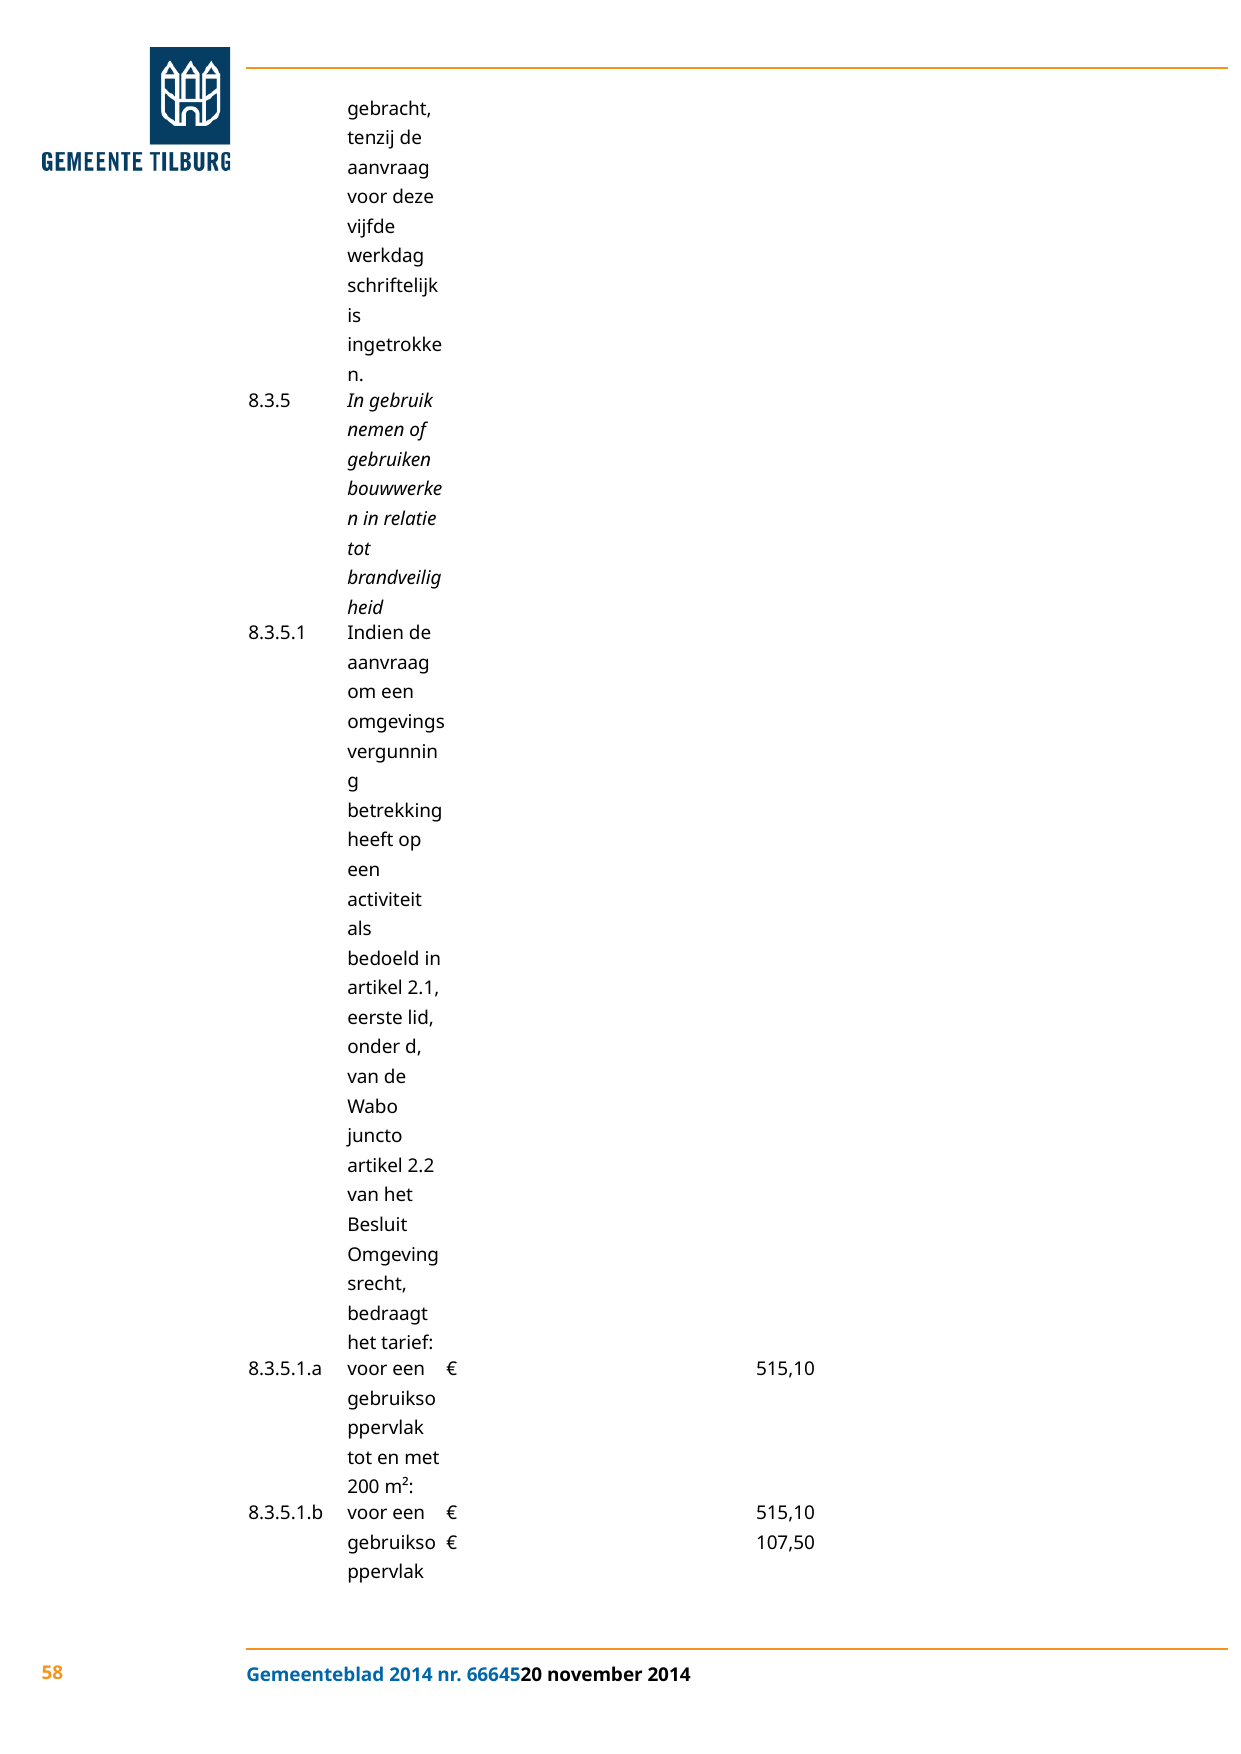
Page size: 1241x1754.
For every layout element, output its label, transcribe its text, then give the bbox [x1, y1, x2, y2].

table_cell 8.3.5.1 [248, 620, 347, 1355]
table_cell [446, 620, 756, 1355]
table_cell 8.3.5.1.b [248, 1499, 347, 1584]
table_cell [248, 95, 347, 387]
table_cell [756, 620, 855, 1355]
table_cell [446, 387, 756, 619]
table_cell Indien de aanvraag om een omgevingsvergunning betrekking heeft op een activiteit als bedoeld in artikel 2.1, eerste lid, onder d, van de Wabo juncto artikel 2.2 van het Besluit Omgevingsrecht, bedraagt het tarief: [347, 620, 446, 1355]
table_cell voor een gebruiksoppervlak tot en met 200 m²: [347, 1355, 446, 1499]
table_cell In gebruik nemen of gebruiken bouwwerken in relatie tot brandveiligheid [347, 387, 446, 619]
table_cell 515,10 107,50 [756, 1499, 855, 1584]
table_cell 8.3.5.1.a [248, 1355, 347, 1499]
table_cell voor een gebruiksoppervlak [347, 1499, 446, 1584]
table_cell 515,10 [756, 1355, 855, 1499]
table_cell [756, 95, 855, 387]
picture [41, 47, 231, 172]
table_cell [446, 95, 756, 387]
table_cell [756, 387, 855, 619]
table_cell gebracht, tenzij de aanvraag voor deze vijfde werkdag schriftelijk is ingetrokken. [347, 95, 446, 387]
table_cell € € [446, 1499, 756, 1584]
table_cell € [446, 1355, 756, 1499]
table_cell 8.3.5 [248, 387, 347, 619]
